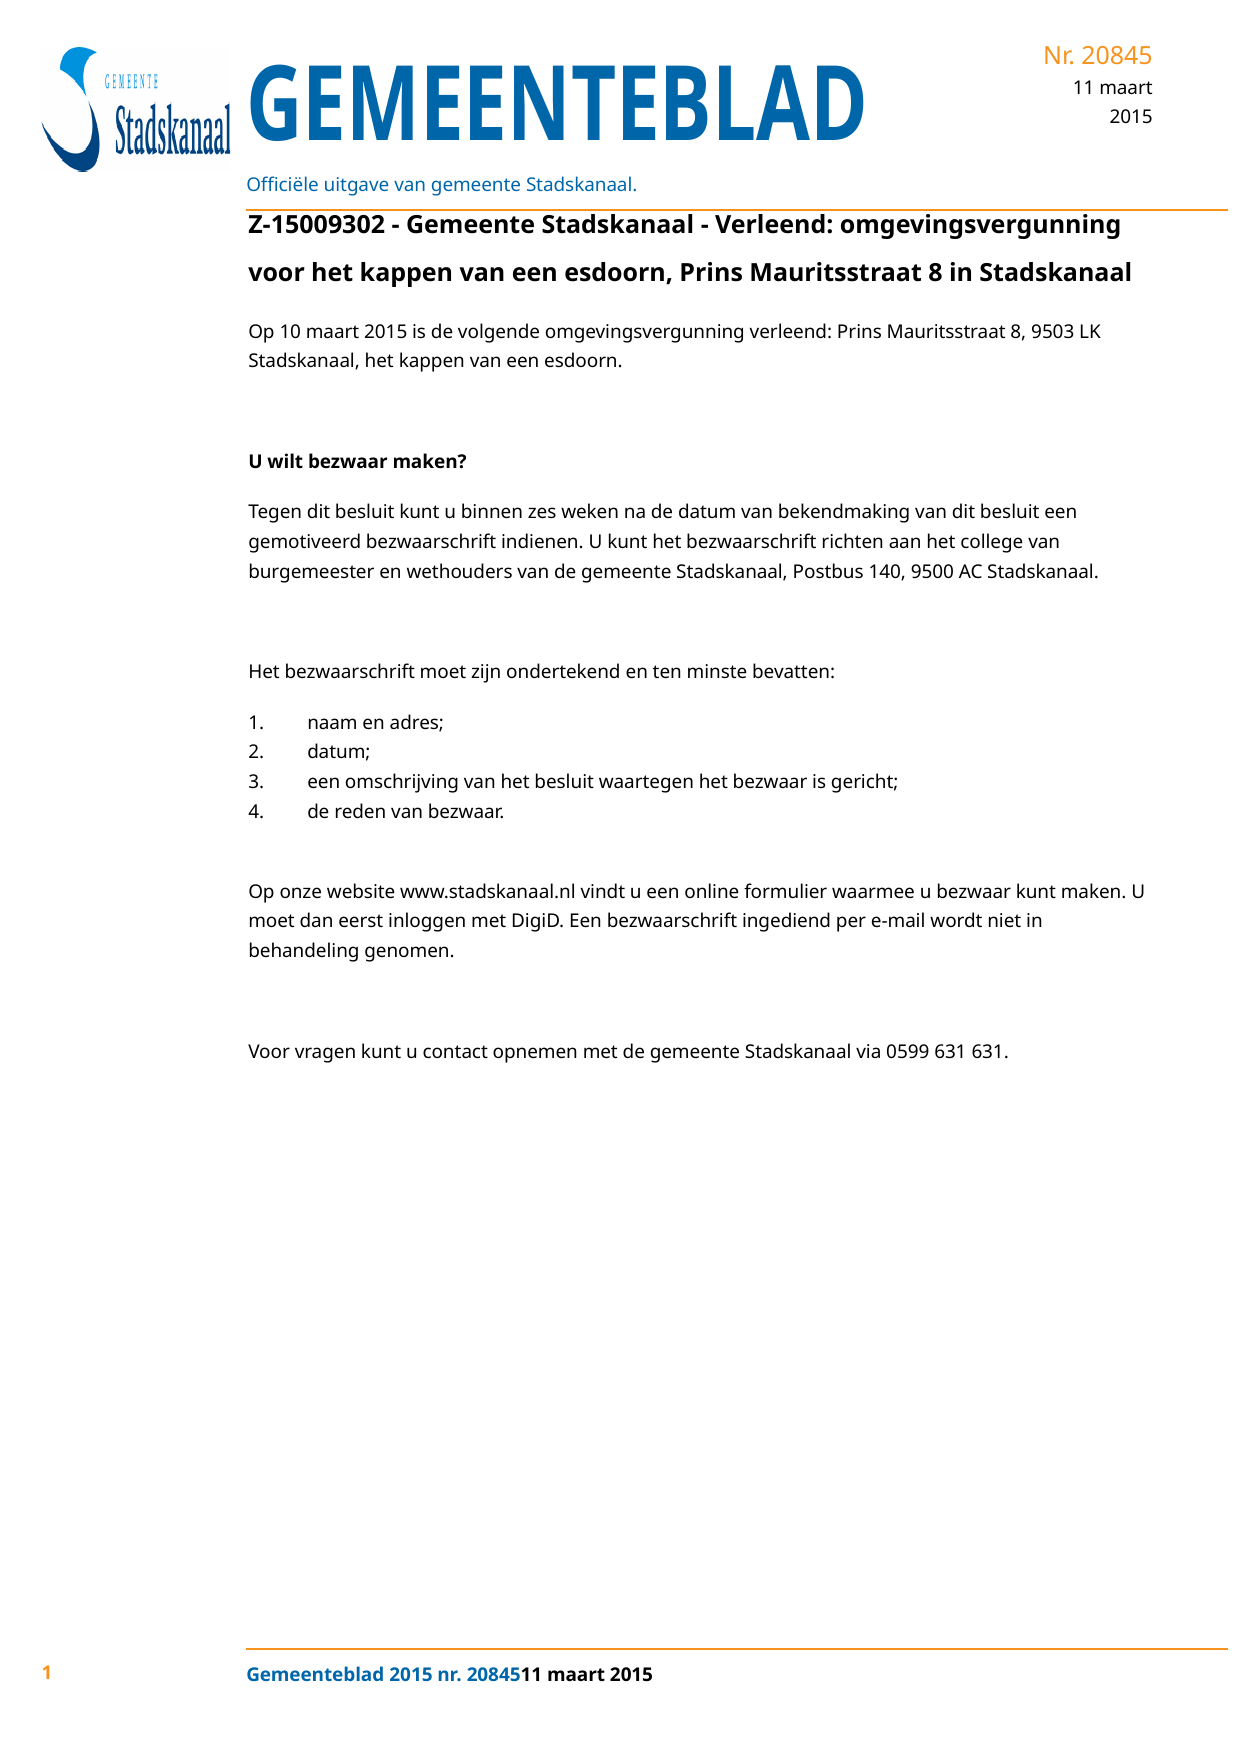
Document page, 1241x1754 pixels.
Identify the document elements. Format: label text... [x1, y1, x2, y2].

text U wilt bezwaar maken? [248, 448, 1152, 474]
text Op 10 maart 2015 is de volgende omgevingsvergunning verleend: Prins Mauritsstraat 8, 9503 LK Stadskanaal, het kappen van een esdoorn. [248, 318, 1152, 373]
list de reden van bezwaar. [248, 798, 1152, 824]
picture [41, 47, 231, 172]
list een omschrijving van het besluit waartegen het bezwaar is gericht; [248, 768, 1152, 794]
text Z-15009302 - Gemeente Stadskanaal - Verleend: omgevingsvergunning voor het kappen van een esdoorn, Prins Mauritsstraat 8 in Stadskanaal [248, 211, 1152, 288]
text Op onze website www.stadskanaal.nl vindt u een online formulier waarmee u bezwaar kunt maken. U moet dan eerst inloggen met DigiD. Een bezwaarschrift ingediend per e-mail wordt niet in behandeling genomen. [248, 878, 1152, 963]
list datum; [248, 739, 1152, 764]
text Het bezwaarschrift moet zijn ondertekend en ten minste bevatten: [248, 659, 1152, 684]
list naam en adres; [248, 709, 1152, 735]
text Voor vragen kunt u contact opnemen met de gemeente Stadskanaal via 0599 631 631. [248, 1038, 1152, 1064]
text Tegen dit besluit kunt u binnen zes weken na de datum van bekendmaking van dit besluit een gemotiveerd bezwaarschrift indienen. U kunt het bezwaarschrift richten aan het college van burgemeester en wethouders van de gemeente Stadskanaal, Postbus 140, 9500 AC Stadskanaal. [248, 499, 1152, 584]
